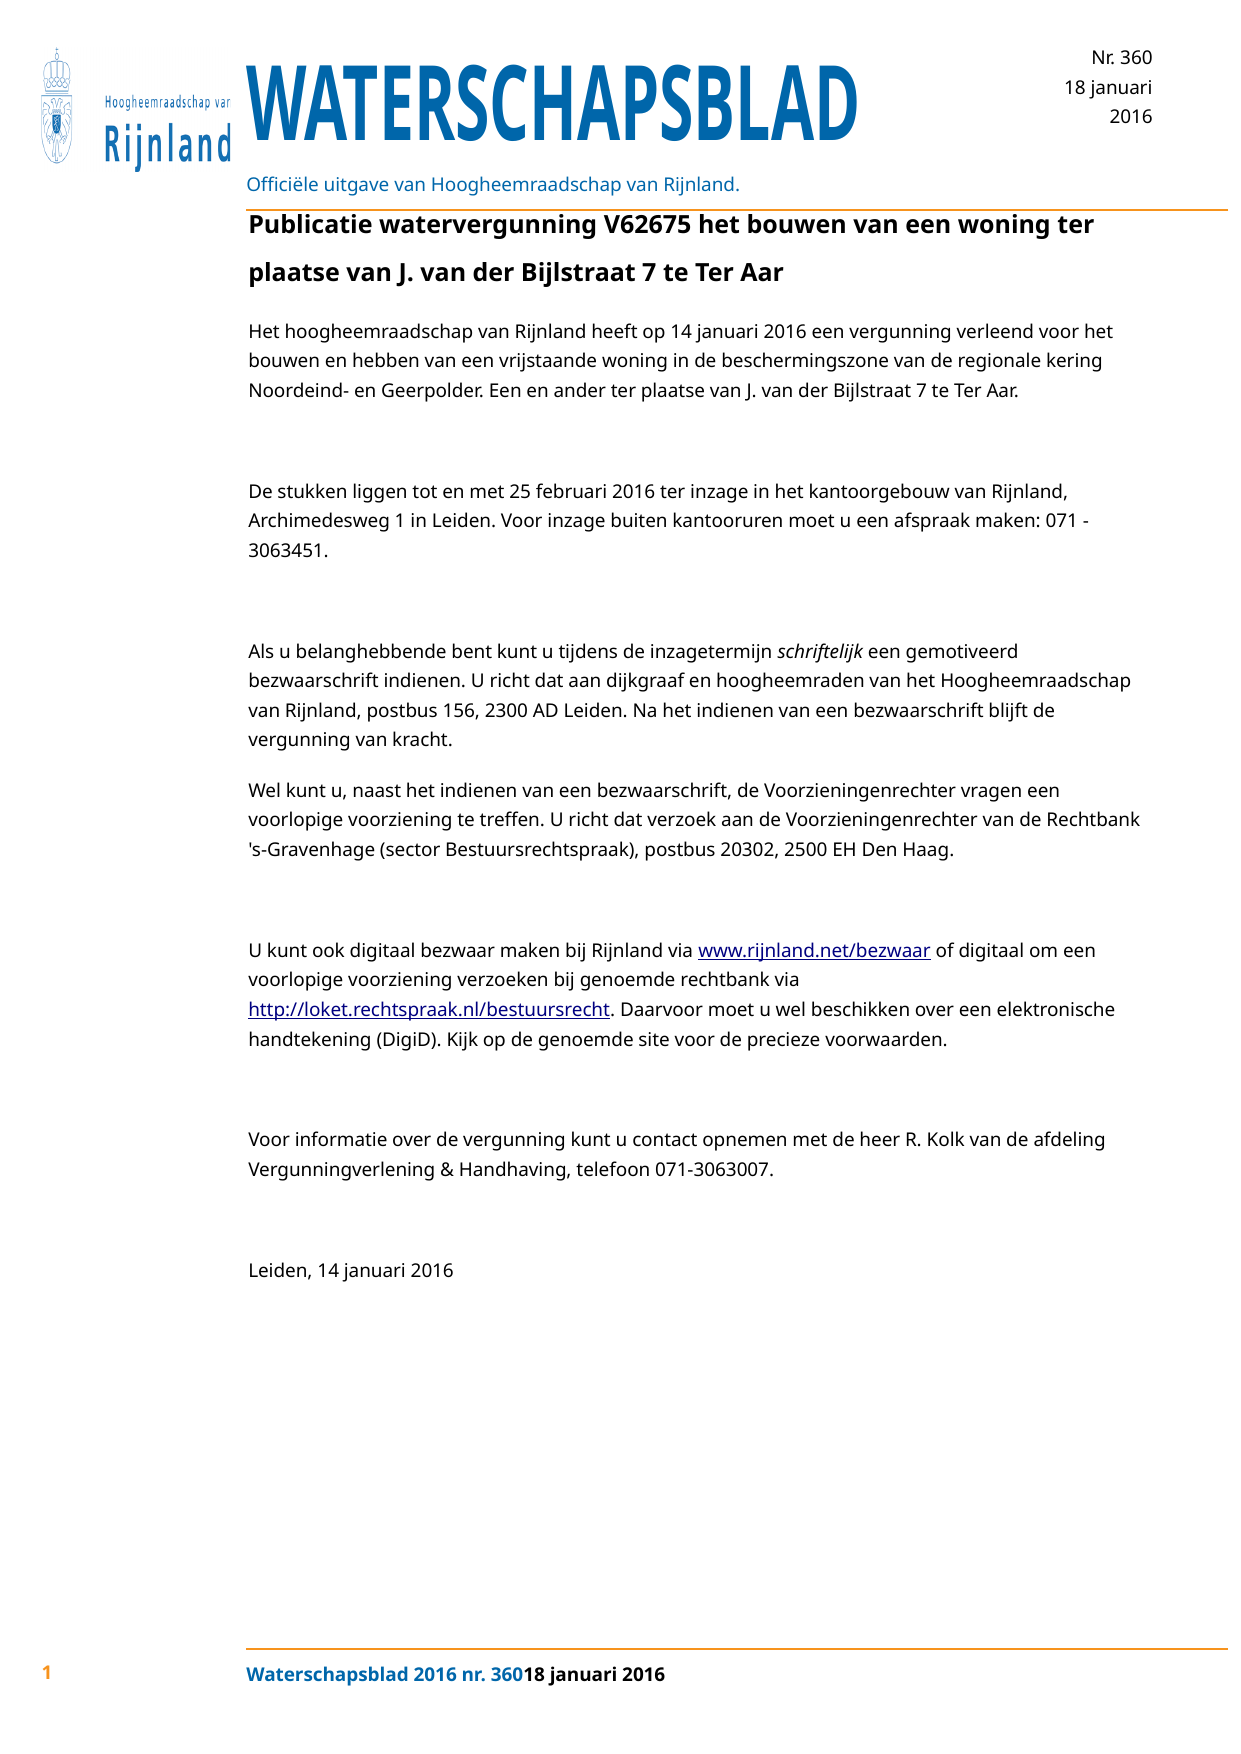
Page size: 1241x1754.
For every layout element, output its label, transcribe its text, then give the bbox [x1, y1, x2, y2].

text Het hoogheemraadschap van Rijnland heeft op 14 januari 2016 een vergunning verleend voor het bouwen en hebben van een vrijstaande woning in de beschermingszone van de regionale kering Noordeind- en Geerpolder. Een en ander ter plaatse van J. van der Bijlstraat 7 te Ter Aar. [248, 318, 1152, 403]
text Als u belanghebbende bent kunt u tijdens de inzagetermijn schriftelijk een gemotiveerd bezwaarschrift indienen. U richt dat aan dijkgraaf en hoogheemraden van het Hoogheemraadschap van Rijnland, postbus 156, 2300 AD Leiden. Na het indienen van een bezwaarschrift blijft de vergunning van kracht. [248, 638, 1152, 752]
text Voor informatie over de vergunning kunt u contact opnemen met de heer R. Kolk van de afdeling Vergunningverlening & Handhaving, telefoon 071-3063007. [248, 1127, 1152, 1182]
text Publicatie watervergunning V62675 het bouwen van een woning ter plaatse van J. van der Bijlstraat 7 te Ter Aar [248, 211, 1152, 288]
picture [41, 47, 231, 172]
text U kunt ook digitaal bezwaar maken bij Rijnland via www.rijnland.net/bezwaar of digitaal om een voorlopige voorziening verzoeken bij genoemde rechtbank via http://loket.rechtspraak.nl/bestuursrecht. Daarvoor moet u wel beschikken over een elektronische handtekening (DigiD). Kijk op de genoemde site voor de precieze voorwaarden. [248, 937, 1152, 1052]
text Wel kunt u, naast het indienen van een bezwaarschrift, de Voorzieningenrechter vragen een voorlopige voorziening te treffen. U richt dat verzoek aan de Voorzieningenrechter van de Rechtbank 's-Gravenhage (sector Bestuursrechtspraak), postbus 20302, 2500 EH Den Haag. [248, 777, 1152, 862]
text Leiden, 14 januari 2016 [248, 1257, 1152, 1283]
text De stukken liggen tot en met 25 februari 2016 ter inzage in het kantoorgebouw van Rijnland, Archimedesweg 1 in Leiden. Voor inzage buiten kantooruren moet u een afspraak maken: 071 - 3063451. [248, 478, 1152, 563]
